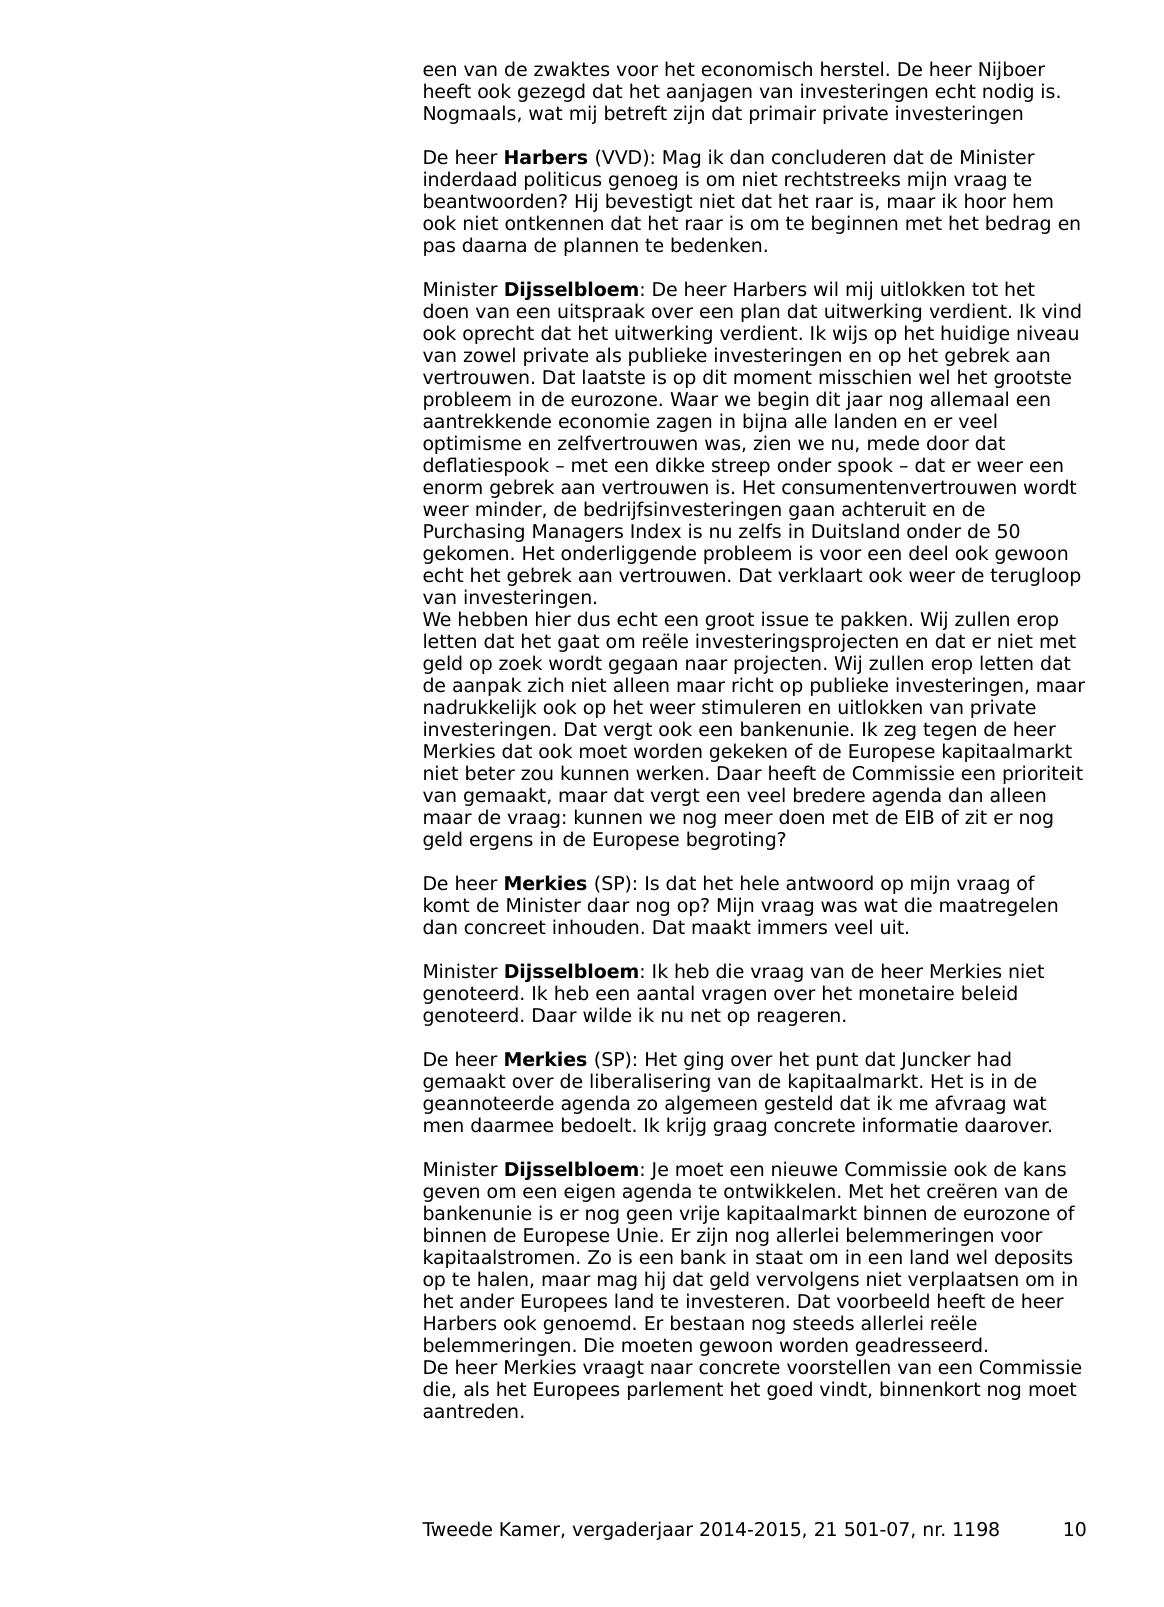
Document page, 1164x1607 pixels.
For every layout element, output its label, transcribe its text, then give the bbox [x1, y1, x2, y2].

text De heer Merkies (SP): Het ging over het punt dat Juncker had gemaakt over de liberalisering van de kapitaalmarkt. Het is in de geannoteerde agenda zo algemeen gesteld dat ik me afvraag wat men daarmee bedoelt. Ik krijg graag concrete informatie daarover. [422, 1049, 1087, 1137]
text De heer Harbers (VVD): Mag ik dan concluderen dat de Minister inderdaad politicus genoeg is om niet rechtstreeks mijn vraag te beantwoorden? Hij bevestigt niet dat het raar is, maar ik hoor hem ook niet ontkennen dat het raar is om te beginnen met het bedrag en pas daarna de plannen te bedenken. [422, 147, 1087, 257]
text We hebben hier dus echt een groot issue te pakken. Wij zullen erop letten dat het gaat om reële investeringsprojecten en dat er niet met geld op zoek wordt gegaan naar projecten. Wij zullen erop letten dat de aanpak zich niet alleen maar richt op publieke investeringen, maar nadrukkelijk ook op het weer stimuleren en uitlokken van private investeringen. Dat vergt ook een bankenunie. Ik zeg tegen de heer Merkies dat ook moet worden gekeken of de Europese kapitaalmarkt niet beter zou kunnen werken. Daar heeft de Commissie een prioriteit van gemaakt, maar dat vergt een veel bredere agenda dan alleen maar de vraag: kunnen we nog meer doen met de EIB of zit er nog geld ergens in de Europese begroting? [422, 609, 1087, 851]
text Minister Dijsselbloem: De heer Harbers wil mij uitlokken tot het doen van een uitspraak over een plan dat uitwerking verdient. Ik vind ook oprecht dat het uitwerking verdient. Ik wijs op het huidige niveau van zowel private als publieke investeringen en op het gebrek aan vertrouwen. Dat laatste is op dit moment misschien wel het grootste probleem in de eurozone. Waar we begin dit jaar nog allemaal een aantrekkende economie zagen in bijna alle landen en er veel optimisme en zelfvertrouwen was, zien we nu, mede door dat deflatiespook – met een dikke streep onder spook – dat er weer een enorm gebrek aan vertrouwen is. Het consumentenvertrouwen wordt weer minder, de bedrijfsinvesteringen gaan achteruit en de Purchasing Managers Index is nu zelfs in Duitsland onder de 50 gekomen. Het onderliggende probleem is voor een deel ook gewoon echt het gebrek aan vertrouwen. Dat verklaart ook weer de terugloop van investeringen. [422, 279, 1087, 609]
text De heer Merkies (SP): Is dat het hele antwoord op mijn vraag of komt de Minister daar nog op? Mijn vraag was wat die maatregelen dan concreet inhouden. Dat maakt immers veel uit. [422, 873, 1087, 939]
text De heer Merkies vraagt naar concrete voorstellen van een Commissie die, als het Europees parlement het goed vindt, binnenkort nog moet aantreden. [422, 1357, 1087, 1423]
text een van de zwaktes voor het economisch herstel. De heer Nijboer heeft ook gezegd dat het aanjagen van investeringen echt nodig is. Nogmaals, wat mij betreft zijn dat primair private investeringen [422, 59, 1087, 125]
text Minister Dijsselbloem: Ik heb die vraag van de heer Merkies niet genoteerd. Ik heb een aantal vragen over het monetaire beleid genoteerd. Daar wilde ik nu net op reageren. [422, 961, 1087, 1027]
text Minister Dijsselbloem: Je moet een nieuwe Commissie ook de kans geven om een eigen agenda te ontwikkelen. Met het creëren van de bankenunie is er nog geen vrije kapitaalmarkt binnen de eurozone of binnen de Europese Unie. Er zijn nog allerlei belemmeringen voor kapitaalstromen. Zo is een bank in staat om in een land wel deposits op te halen, maar mag hij dat geld vervolgens niet verplaatsen om in het ander Europees land te investeren. Dat voorbeeld heeft de heer Harbers ook genoemd. Er bestaan nog steeds allerlei reële belemmeringen. Die moeten gewoon worden geadresseerd. [422, 1159, 1087, 1357]
